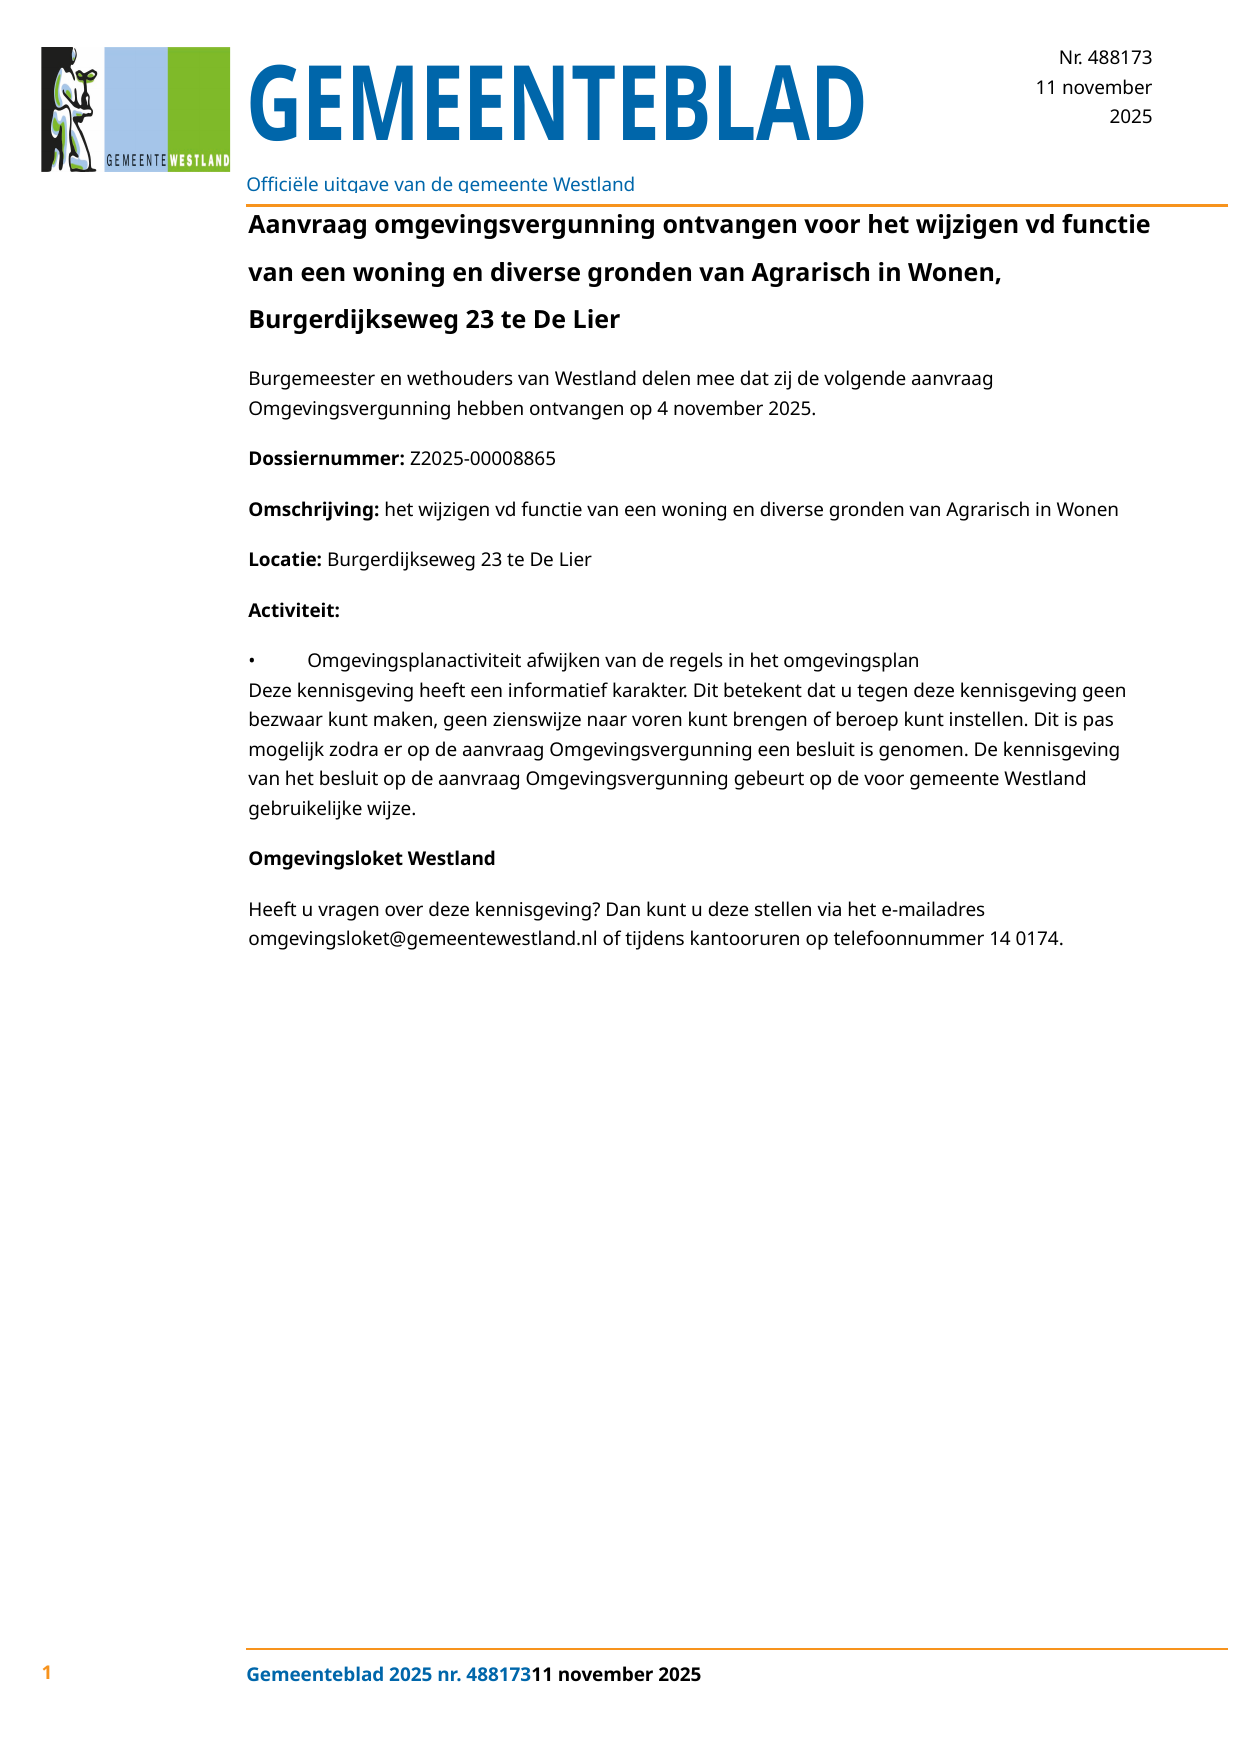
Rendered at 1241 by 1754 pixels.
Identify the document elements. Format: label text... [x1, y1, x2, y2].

text Burgemeester en wethouders van Westland delen mee dat zij de volgende aanvraag Omgevingsvergunning hebben ontvangen op 4 november 2025. [248, 366, 1152, 421]
text Omschrijving: het wijzigen vd functie van een woning en diverse gronden van Agrarisch in Wonen [248, 496, 1152, 522]
text Locatie: Burgerdijkseweg 23 te De Lier [248, 546, 1152, 572]
text Heeft u vragen over deze kennisgeving? Dan kunt u deze stellen via het e-mailadres omgevingsloket@gemeentewestland.nl of tijdens kantooruren op telefoonnummer 14 0174. [248, 896, 1152, 951]
text Aanvraag omgevingsvergunning ontvangen voor het wijzigen vd functie van een woning en diverse gronden van Agrarisch in Wonen, Burgerdijkseweg 23 te De Lier [248, 207, 1152, 336]
list Omgevingsplanactiviteit afwijken van de regels in het omgevingsplan [248, 647, 1152, 673]
text Deze kennisgeving heeft een informatief karakter. Dit betekent dat u tegen deze kennisgeving geen bezwaar kunt maken, geen zienswijze naar voren kunt brengen of beroep kunt instellen. Dit is pas mogelijk zodra er op de aanvraag Omgevingsvergunning een besluit is genomen. De kennisgeving van het besluit op de aanvraag Omgevingsvergunning gebeurt op de voor gemeente Westland gebruikelijke wijze. [248, 677, 1152, 821]
text Omgevingsloket Westland [248, 846, 1152, 871]
picture [41, 47, 231, 172]
text Dossiernummer: Z2025-00008865 [248, 446, 1152, 471]
text Activiteit: [248, 597, 1152, 622]
